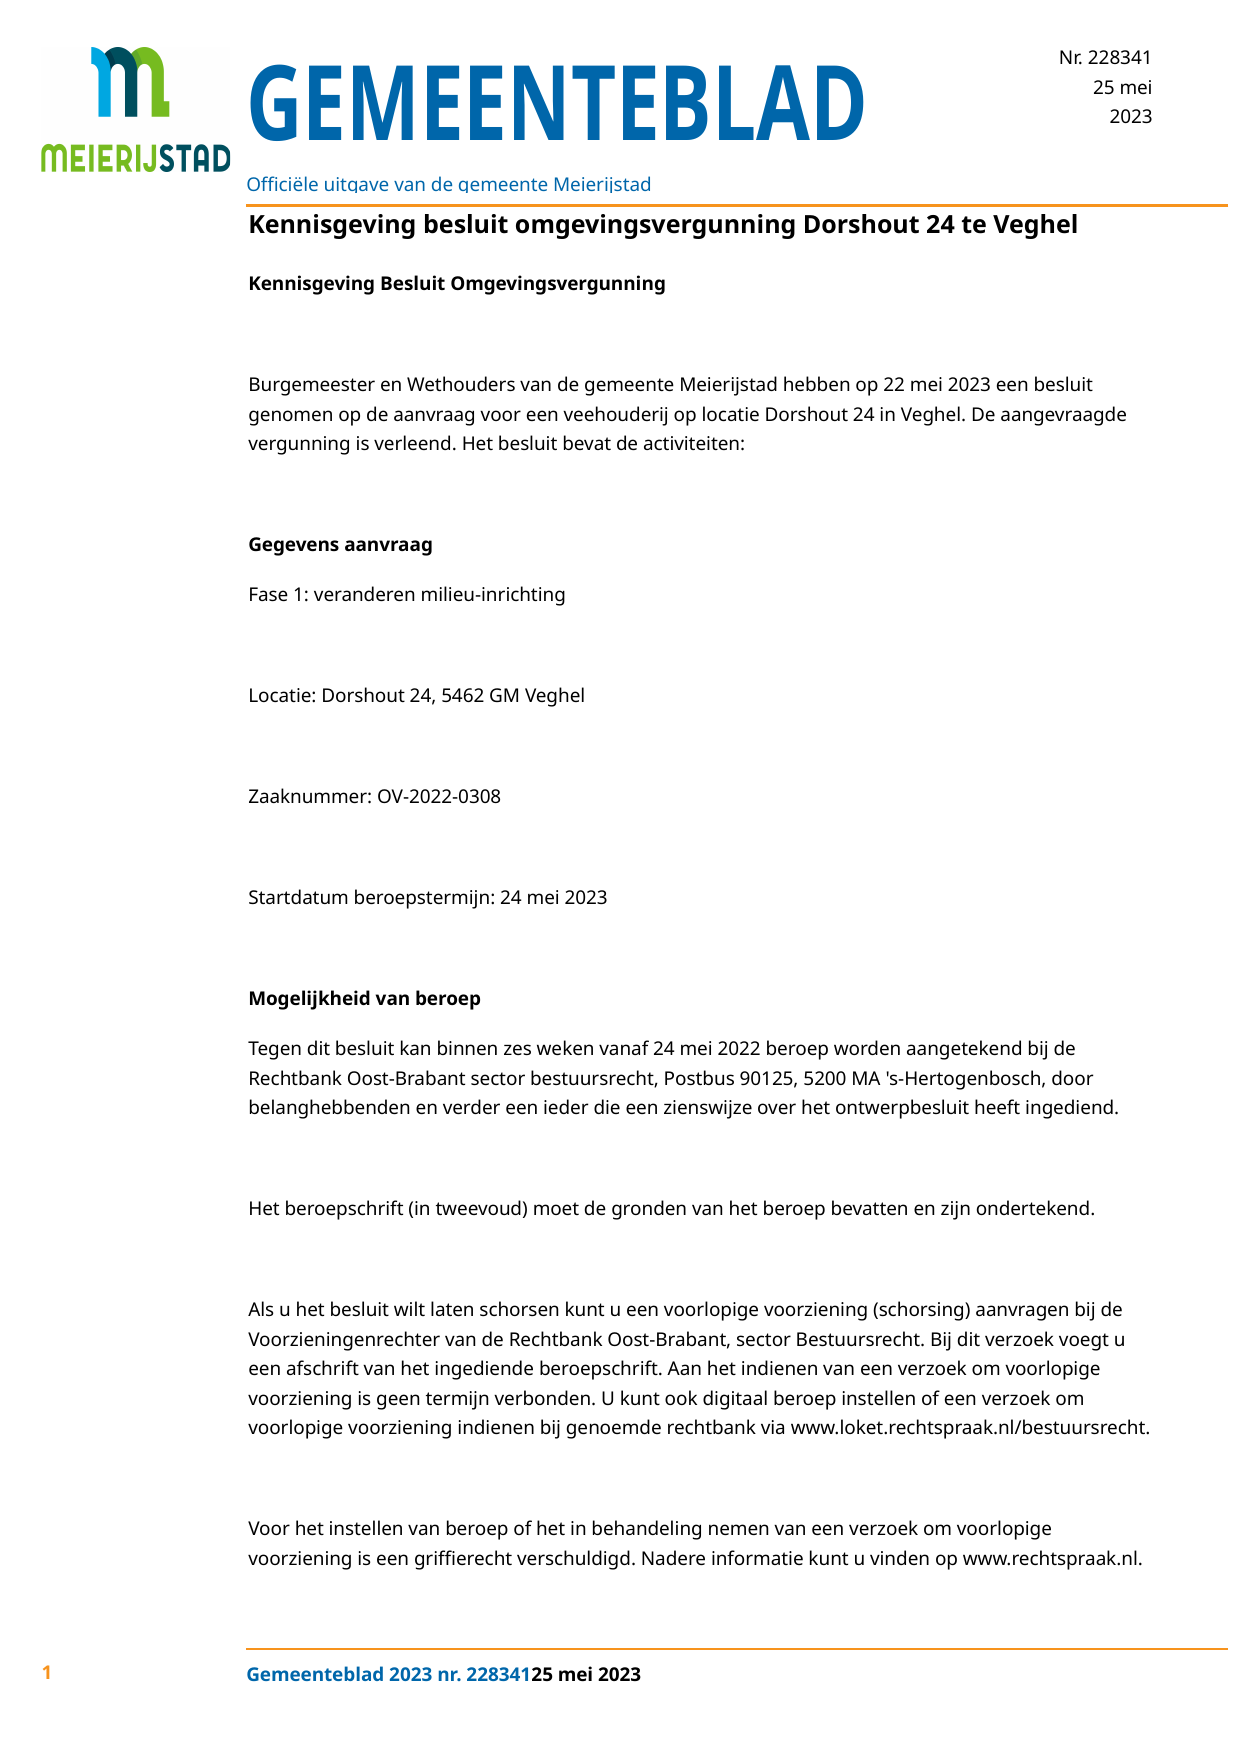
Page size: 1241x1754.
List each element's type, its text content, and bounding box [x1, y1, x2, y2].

text Kennisgeving besluit omgevingsvergunning Dorshout 24 te Veghel [248, 207, 1152, 241]
text Als u het besluit wilt laten schorsen kunt u een voorlopige voorziening (schorsing) aanvragen bij de Voorzieningenrechter van de Rechtbank Oost-Brabant, sector Bestuursrecht. Bij dit verzoek voegt u een afschrift van het ingediende beroepschrift. Aan het indienen van een verzoek om voorlopige voorziening is geen termijn verbonden. U kunt ook digitaal beroep instellen of een verzoek om voorlopige voorziening indienen bij genoemde rechtbank via www.loket.rechtspraak.nl/bestuursrecht. [248, 1296, 1152, 1440]
text Kennisgeving Besluit Omgevingsvergunning [248, 270, 1152, 296]
text Zaaknummer: OV-2022-0308 [248, 783, 1152, 809]
picture [41, 47, 231, 172]
text Het beroepschrift (in tweevoud) moet de gronden van het beroep bevatten en zijn ondertekend. [248, 1195, 1152, 1221]
text Locatie: Dorshout 24, 5462 GM Veghel [248, 682, 1152, 708]
text Burgemeester en Wethouders van de gemeente Meierijstad hebben op 22 mei 2023 een besluit genomen op de aanvraag voor een veehouderij op locatie Dorshout 24 in Veghel. De aangevraagde vergunning is verleend. Het besluit bevat de activiteiten: [248, 371, 1152, 456]
text Gegevens aanvraag [248, 531, 1152, 557]
text Startdatum beroepstermijn: 24 mei 2023 [248, 884, 1152, 910]
text Fase 1: veranderen milieu-inrichting [248, 582, 1152, 607]
text Tegen dit besluit kan binnen zes weken vanaf 24 mei 2022 beroep worden aangetekend bij de Rechtbank Oost-Brabant sector bestuursrecht, Postbus 90125, 5200 MA 's-Hertogenbosch, door belanghebbenden en verder een ieder die een zienswijze over het ontwerpbesluit heeft ingediend. [248, 1035, 1152, 1120]
text Voor het instellen van beroep of het in behandeling nemen van een verzoek om voorlopige voorziening is een griffierecht verschuldigd. Nadere informatie kunt u vinden op www.rechtspraak.nl. [248, 1515, 1152, 1571]
text Mogelijkheid van beroep [248, 985, 1152, 1011]
